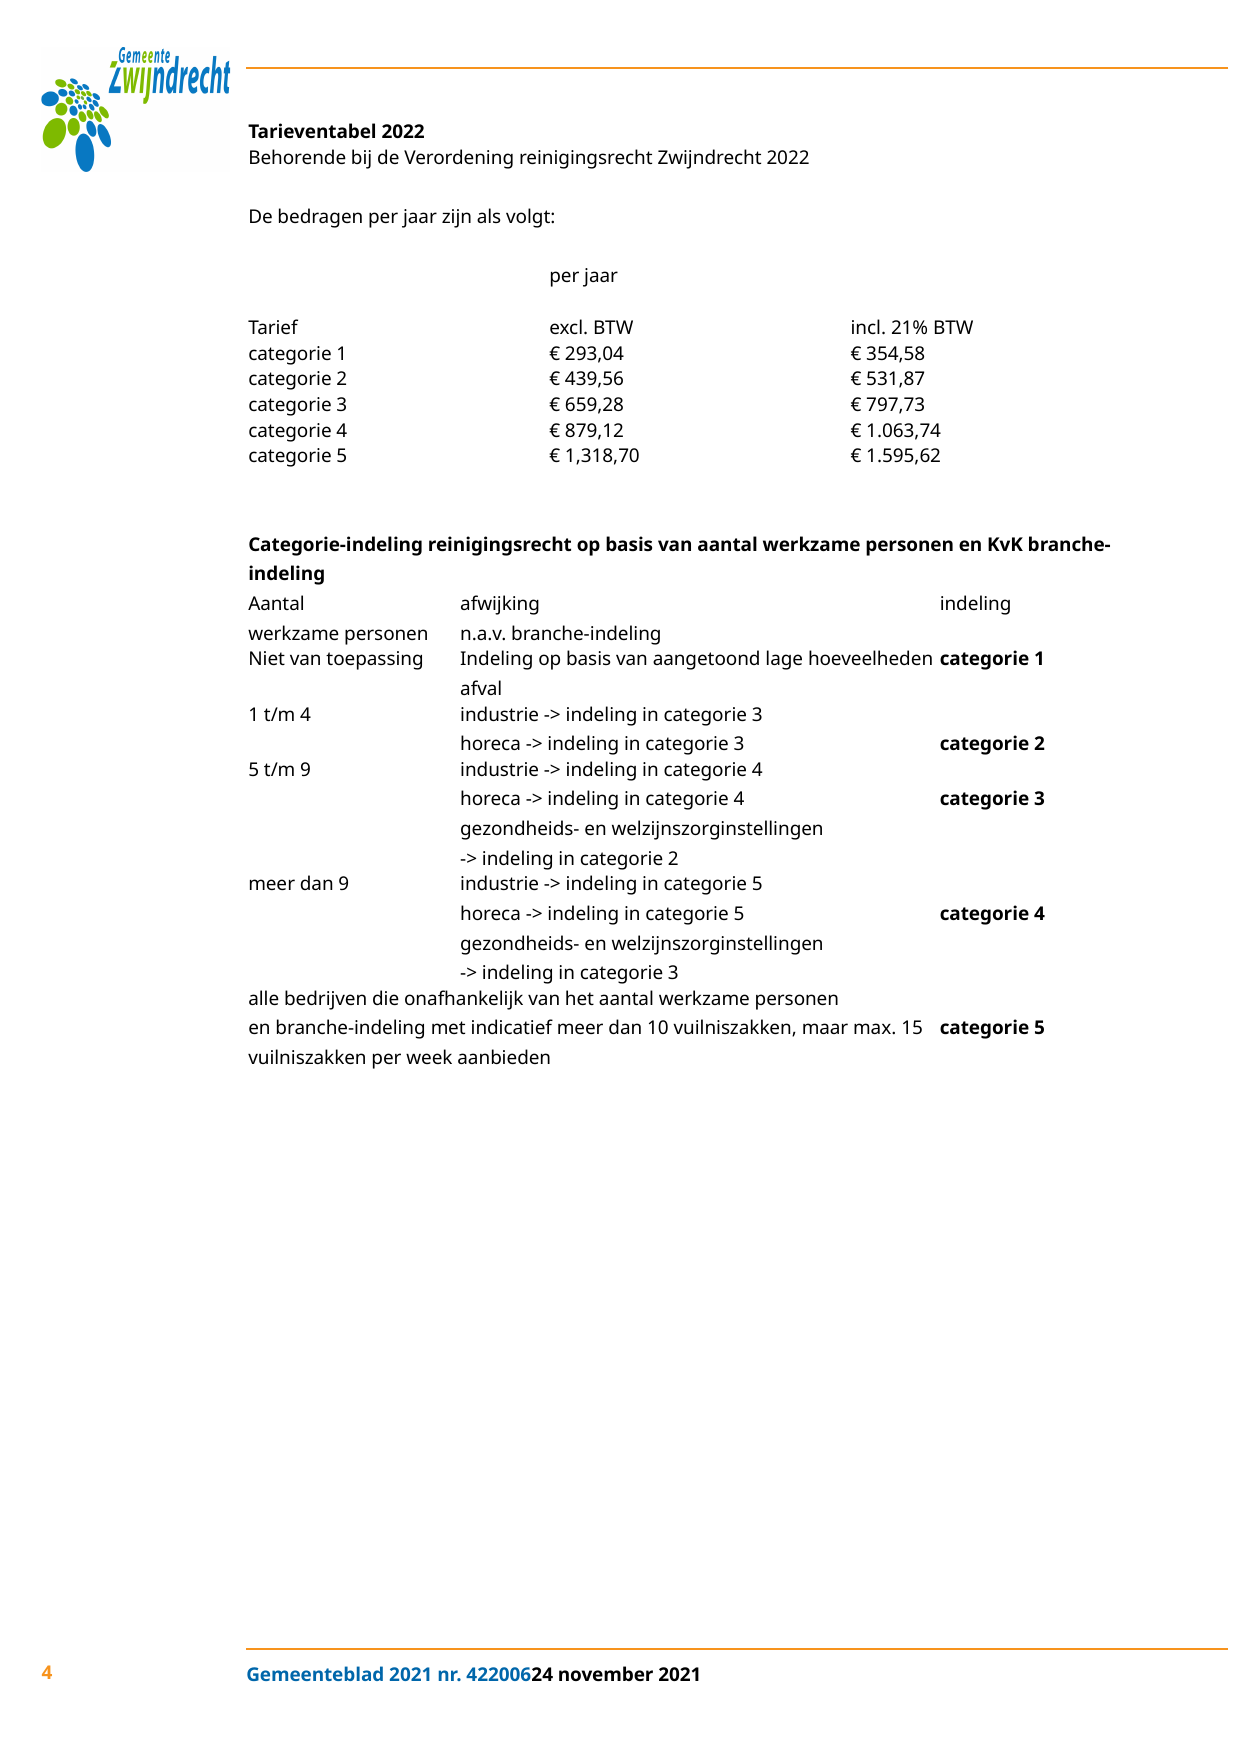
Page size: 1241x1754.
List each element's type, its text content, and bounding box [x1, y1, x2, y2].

table_cell industrie -> indeling in categorie 5 horeca -> indeling in categorie 5 gezondheids- en welzijnszorginstellingen -> indeling in categorie 3 [460, 871, 939, 985]
table_cell categorie 5 [940, 985, 1152, 1070]
table_cell Tarief [248, 314, 549, 340]
table_cell € 1.595,62 [850, 443, 1152, 468]
table_cell categorie 1 [248, 340, 549, 366]
table_cell categorie 5 [248, 443, 549, 468]
table_cell 5 t/m 9 [248, 756, 460, 871]
table_cell categorie 2 [248, 366, 549, 391]
table_cell € 879,12 [549, 417, 850, 443]
table_cell € 797,73 [850, 391, 1152, 417]
picture [41, 47, 231, 172]
table_cell industrie -> indeling in categorie 3 horeca -> indeling in categorie 3 [460, 701, 939, 756]
table_cell € 1.063,74 [850, 417, 1152, 443]
table_cell [549, 288, 1152, 314]
table_cell categorie 1 [940, 645, 1152, 701]
table_header [248, 263, 549, 288]
table_header indeling [940, 590, 1152, 645]
table_header afwijking n.a.v. branche-indeling [460, 590, 939, 645]
table_cell € 1,318,70 [549, 443, 850, 468]
table_cell [248, 288, 549, 314]
table_cell € 531,87 [850, 366, 1152, 391]
text Categorie-indeling reinigingsrecht op basis van aantal werkzame personen en KvK branche-indeling [248, 531, 1152, 586]
table_header per jaar [549, 263, 1152, 288]
text De bedragen per jaar zijn als volgt: [248, 203, 1152, 229]
text Behorende bij de Verordening reinigingsrecht Zwijndrecht 2022 [248, 144, 1152, 170]
table_cell categorie 4 [248, 417, 549, 443]
table_cell excl. BTW [549, 314, 850, 340]
table_cell incl. 21% BTW [850, 314, 1152, 340]
table_cell 1 t/m 4 [248, 701, 460, 756]
table_cell Indeling op basis van aangetoond lage hoeveelheden afval [460, 645, 939, 701]
table_cell € 439,56 [549, 366, 850, 391]
table_cell categorie 4 [940, 871, 1152, 985]
table_cell Niet van toepassing [248, 645, 460, 701]
table_cell categorie 3 [940, 756, 1152, 871]
table_cell € 354,58 [850, 340, 1152, 366]
table_cell categorie 2 [940, 701, 1152, 756]
table_cell € 293,04 [549, 340, 850, 366]
table_header Aantal werkzame personen [248, 590, 460, 645]
table_cell € 659,28 [549, 391, 850, 417]
table_cell alle bedrijven die onafhankelijk van het aantal werkzame personen en branche-indeling met indicatief meer dan 10 vuilniszakken, maar max. 15 vuilniszakken per week aanbieden [248, 985, 939, 1070]
table_cell industrie -> indeling in categorie 4 horeca -> indeling in categorie 4 gezondheids- en welzijnszorginstellingen -> indeling in categorie 2 [460, 756, 939, 871]
text Tarieventabel 2022 [248, 116, 1152, 144]
table_cell meer dan 9 [248, 871, 460, 985]
table_cell categorie 3 [248, 391, 549, 417]
